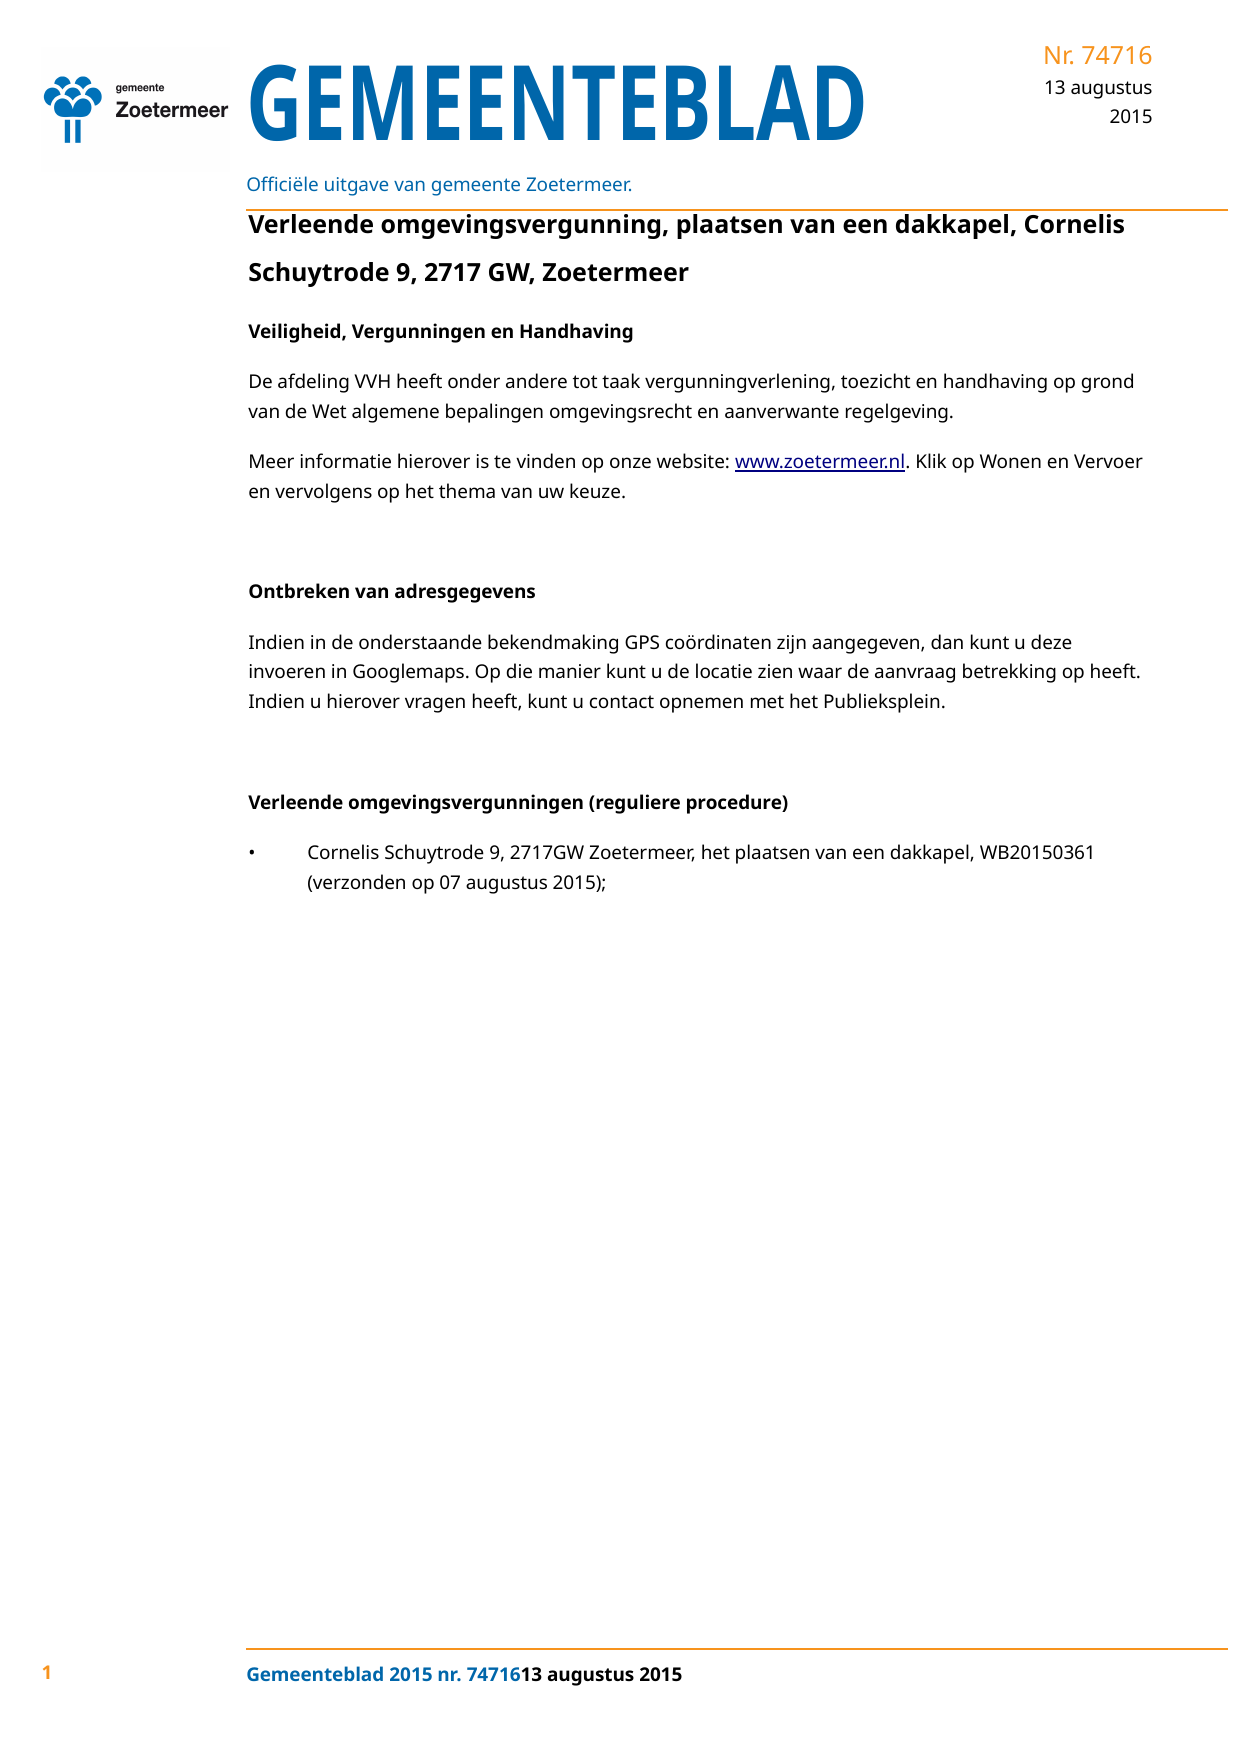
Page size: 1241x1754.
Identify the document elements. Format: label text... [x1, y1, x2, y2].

list Cornelis Schuytrode 9, 2717GW Zoetermeer, het plaatsen van een dakkapel, WB20150361 (verzonden op 07 augustus 2015); [248, 839, 1152, 895]
picture [41, 47, 231, 172]
text De afdeling VVH heeft onder andere tot taak vergunningverlening, toezicht en handhaving op grond van de Wet algemene bepalingen omgevingsrecht en aanverwante regelgeving. [248, 368, 1152, 424]
text Meer informatie hierover is te vinden op onze website: www.zoetermeer.nl. Klik op Wonen en Vervoer en vervolgens op het thema van uw keuze. [248, 448, 1152, 504]
text Verleende omgevingsvergunning, plaatsen van een dakkapel, Cornelis Schuytrode 9, 2717 GW, Zoetermeer [248, 211, 1152, 288]
text Verleende omgevingsvergunningen (reguliere procedure) [248, 789, 1152, 815]
text Indien in de onderstaande bekendmaking GPS coördinaten zijn aangegeven, dan kunt u deze invoeren in Googlemaps. Op die manier kunt u de locatie zien waar de aanvraag betrekking op heeft. Indien u hierover vragen heeft, kunt u contact opnemen met het Publieksplein. [248, 629, 1152, 714]
text Ontbreken van adresgegevens [248, 579, 1152, 604]
text Veiligheid, Vergunningen en Handhaving [248, 318, 1152, 344]
